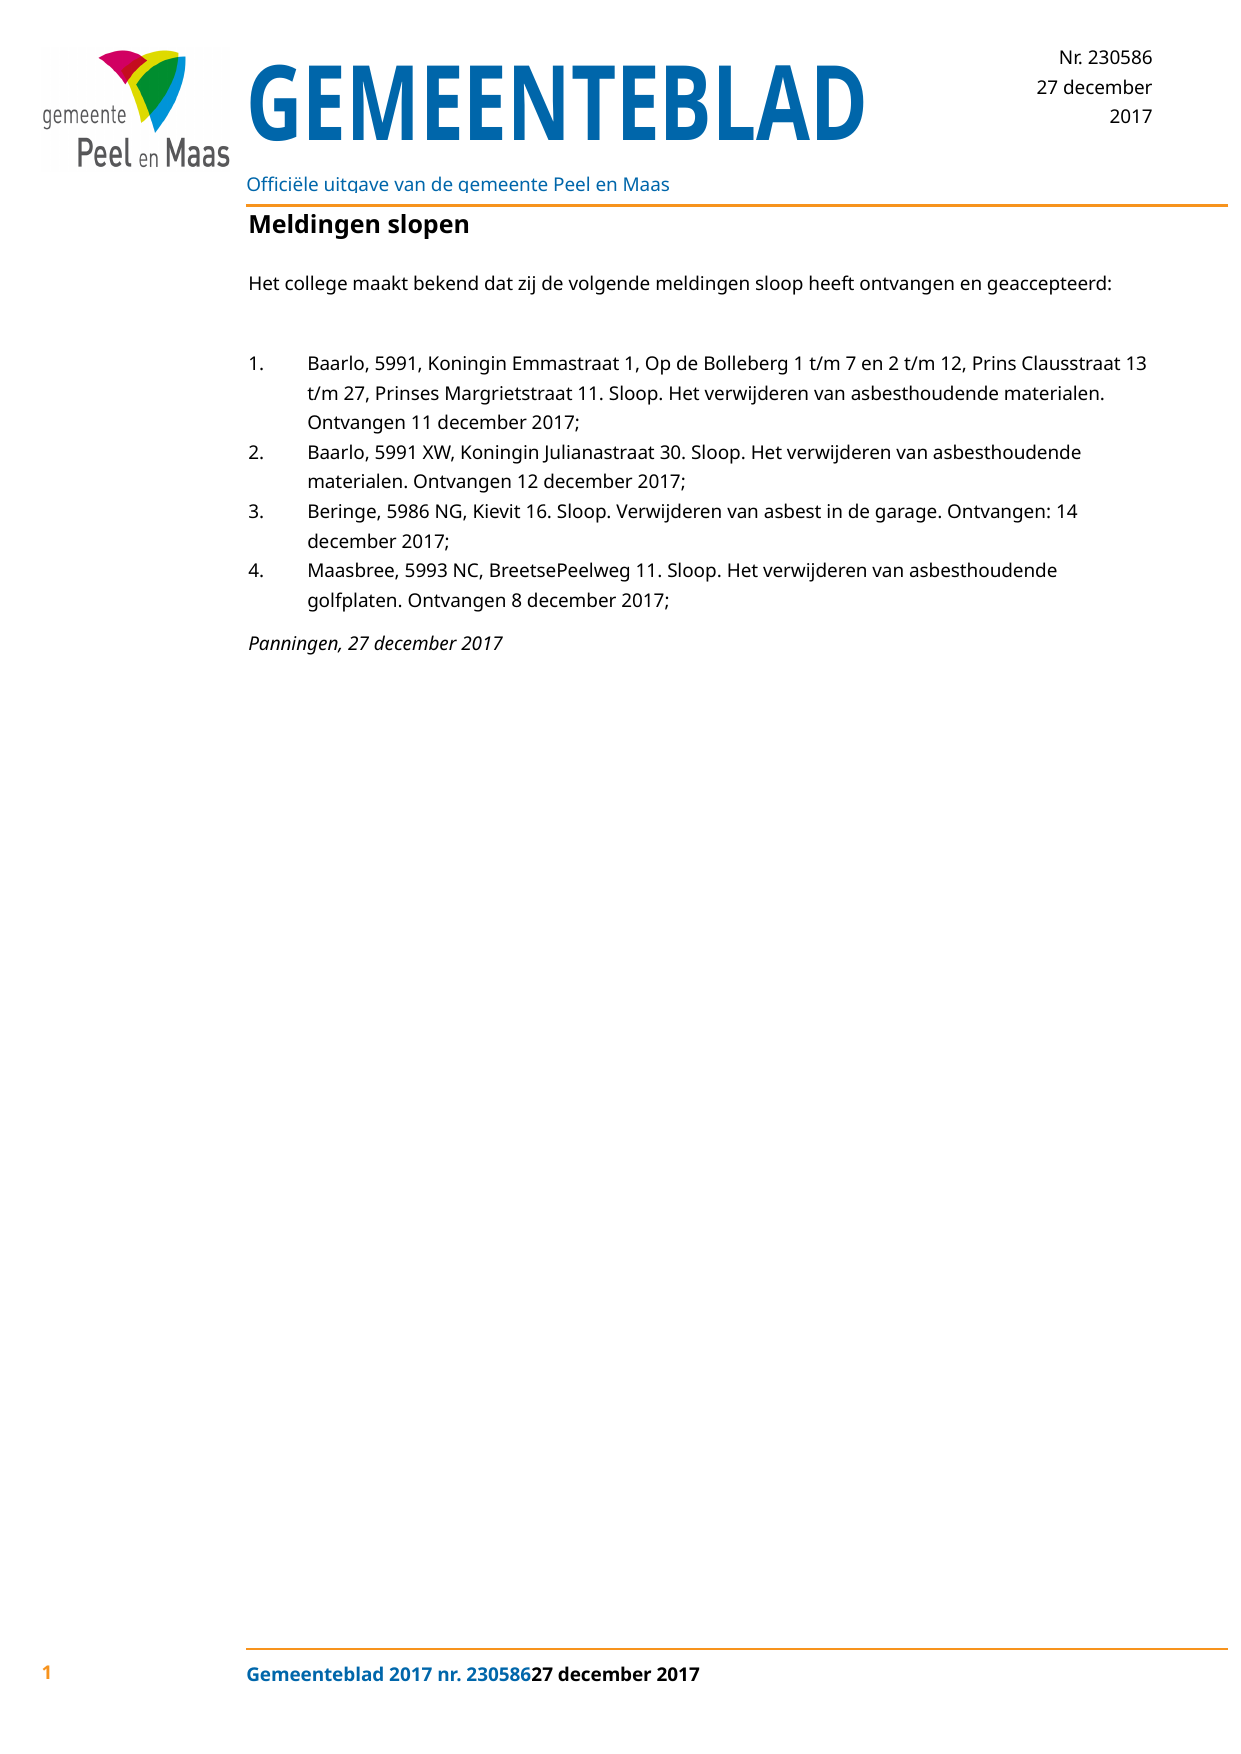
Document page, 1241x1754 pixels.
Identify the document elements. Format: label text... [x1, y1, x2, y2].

text Panningen, 27 december 2017 [248, 630, 1152, 656]
list Baarlo, 5991, Koningin Emmastraat 1, Op de Bolleberg 1 t/m 7 en 2 t/m 12, Prins Clausstraat 13 t/m 27, Prinses Margrietstraat 11. Sloop. Het verwijderen van asbesthoudende materialen. Ontvangen 11 december 2017; [248, 350, 1152, 435]
list Baarlo, 5991 XW, Koningin Julianastraat 30. Sloop. Het verwijderen van asbesthoudende materialen. Ontvangen 12 december 2017; [248, 439, 1152, 494]
list Maasbree, 5993 NC, BreetsePeelweg 11. Sloop. Het verwijderen van asbesthoudende golfplaten. Ontvangen 8 december 2017; [248, 557, 1152, 613]
text Het college maakt bekend dat zij de volgende meldingen sloop heeft ontvangen en geaccepteerd: [248, 270, 1152, 296]
text Meldingen slopen [248, 207, 1152, 241]
picture [41, 47, 231, 172]
list Beringe, 5986 NG, Kievit 16. Sloop. Verwijderen van asbest in de garage. Ontvangen: 14 december 2017; [248, 498, 1152, 553]
